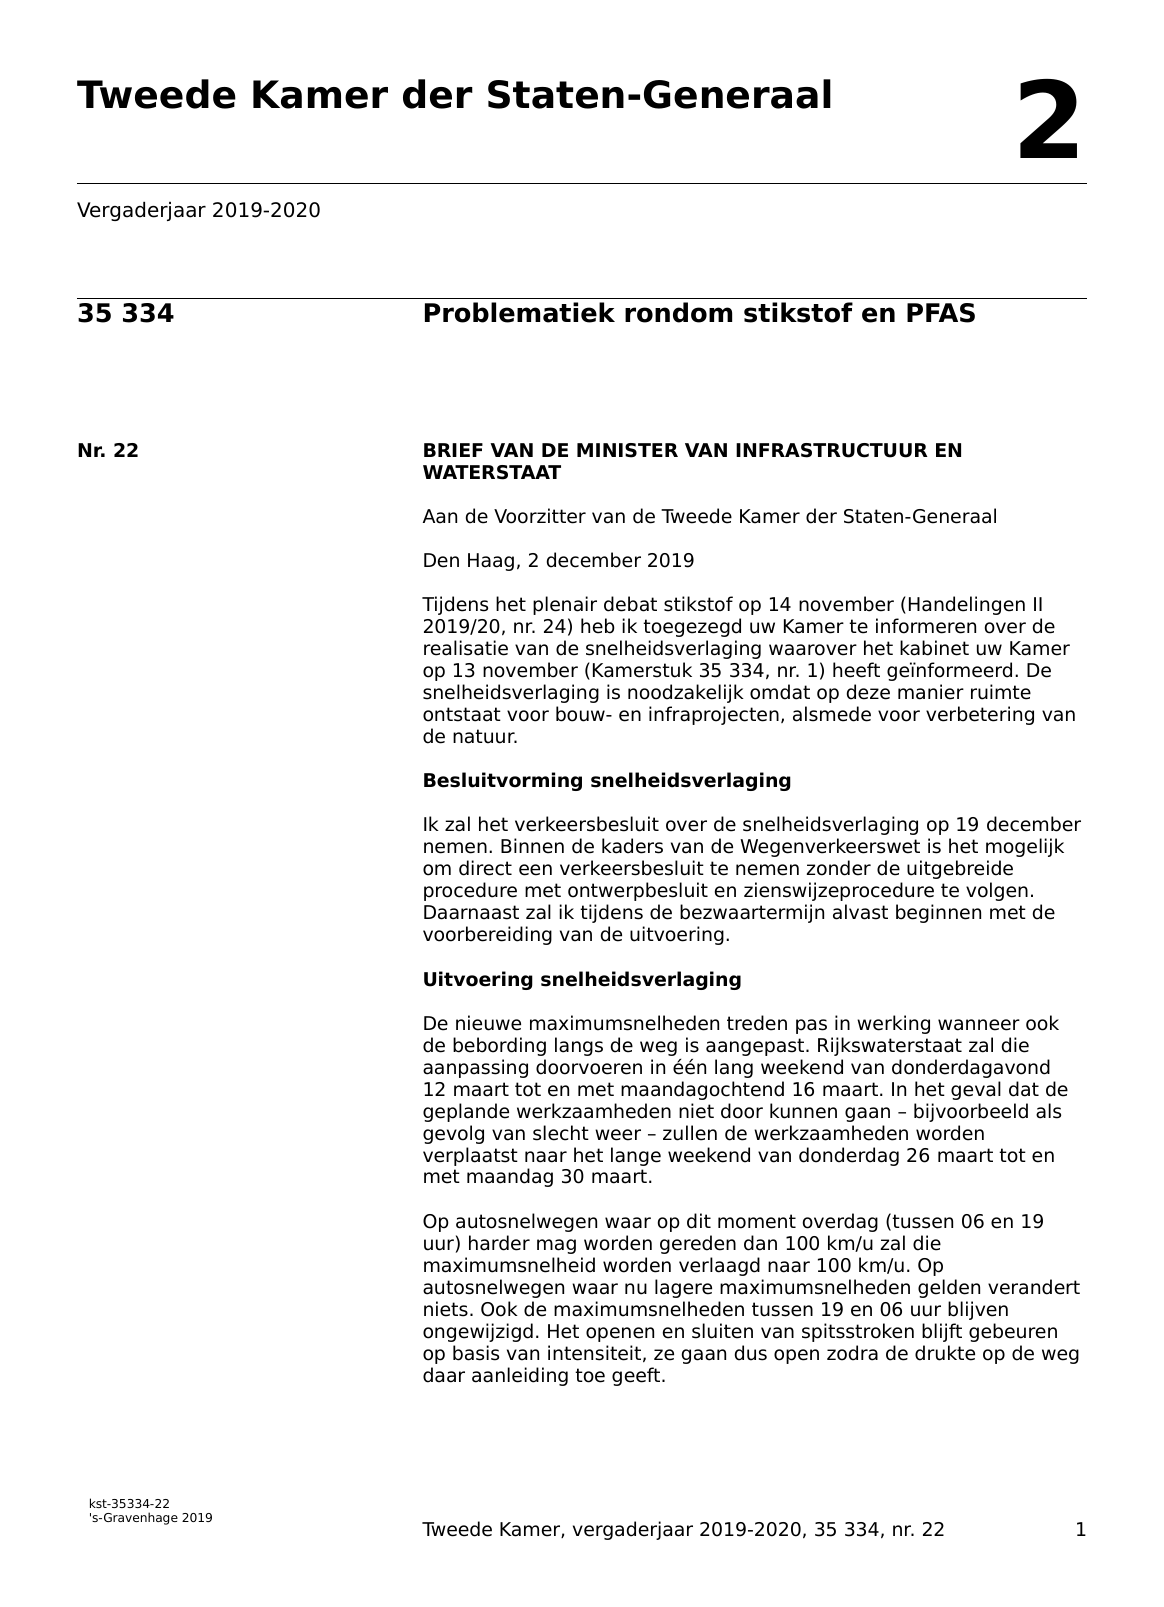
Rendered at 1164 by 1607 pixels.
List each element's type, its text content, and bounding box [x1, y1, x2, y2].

text kst-35334-22 [88, 1497, 323, 1511]
table_header 2 [886, 59, 1087, 183]
text Op autosnelwegen waar op dit moment overdag (tussen 06 en 19 uur) harder mag worden gereden dan 100 km/u zal die maximumsnelheid worden verlaagd naar 100 km/u. Op autosnelwegen waar nu lagere maximumsnelheden gelden verandert niets. Ook de maximumsnelheden tussen 19 en 06 uur blijven ongewijzigd. Het openen en sluiten van spitsstroken blijft gebeuren op basis van intensiteit, ze gaan dus open zodra de drukte op de weg daar aanleiding toe geeft. [422, 1211, 1087, 1386]
subtitle Nr. 22 BRIEF VAN DE MINISTER VAN INFRASTRUCTUUR EN WATERSTAAT [77, 440, 1087, 484]
text Aan de Voorzitter van de Tweede Kamer der Staten-Generaal [422, 506, 1087, 528]
text 's-Gravenhage 2019 [88, 1511, 323, 1525]
text Tijdens het plenair debat stikstof op 14 november (Handelingen II 2019/20, nr. 24) heb ik toegezegd uw Kamer te informeren over de realisatie van de snelheidsverlaging waarover het kabinet uw Kamer op 13 november (Kamerstuk 35 334, nr. 1) heeft geïnformeerd. De snelheidsverlaging is noodzakelijk omdat op deze manier ruimte ontstaat voor bouw- en infraprojecten, alsmede voor verbetering van de natuur. [422, 594, 1087, 748]
subtitle Uitvoering snelheidsverlaging [422, 968, 1087, 990]
table_cell Vergaderjaar 2019-2020 [77, 184, 1087, 298]
subtitle 35 334 Problematiek rondom stikstof en PFAS [77, 299, 1087, 329]
text De nieuwe maximumsnelheden treden pas in werking wanneer ook de bebording langs de weg is aangepast. Rijkswaterstaat zal die aanpassing doorvoeren in één lang weekend van donderdagavond 12 maart tot en met maandagochtend 16 maart. In het geval dat de geplande werkzaamheden niet door kunnen gaan – bijvoorbeeld als gevolg van slecht weer – zullen de werkzaamheden worden verplaatst naar het lange weekend van donderdag 26 maart tot en met maandag 30 maart. [422, 1013, 1087, 1188]
table_header Tweede Kamer der Staten-Generaal [77, 59, 886, 183]
text Ik zal het verkeersbesluit over de snelheidsverlaging op 19 december nemen. Binnen de kaders van de Wegenverkeerswet is het mogelijk om direct een verkeersbesluit te nemen zonder de uitgebreide procedure met ontwerpbesluit en zienswijzeprocedure te volgen. Daarnaast zal ik tijdens de bezwaartermijn alvast beginnen met de voorbereiding van de uitvoering. [422, 814, 1087, 946]
subtitle Besluitvorming snelheidsverlaging [422, 770, 1087, 792]
text Den Haag, 2 december 2019 [422, 550, 1087, 572]
